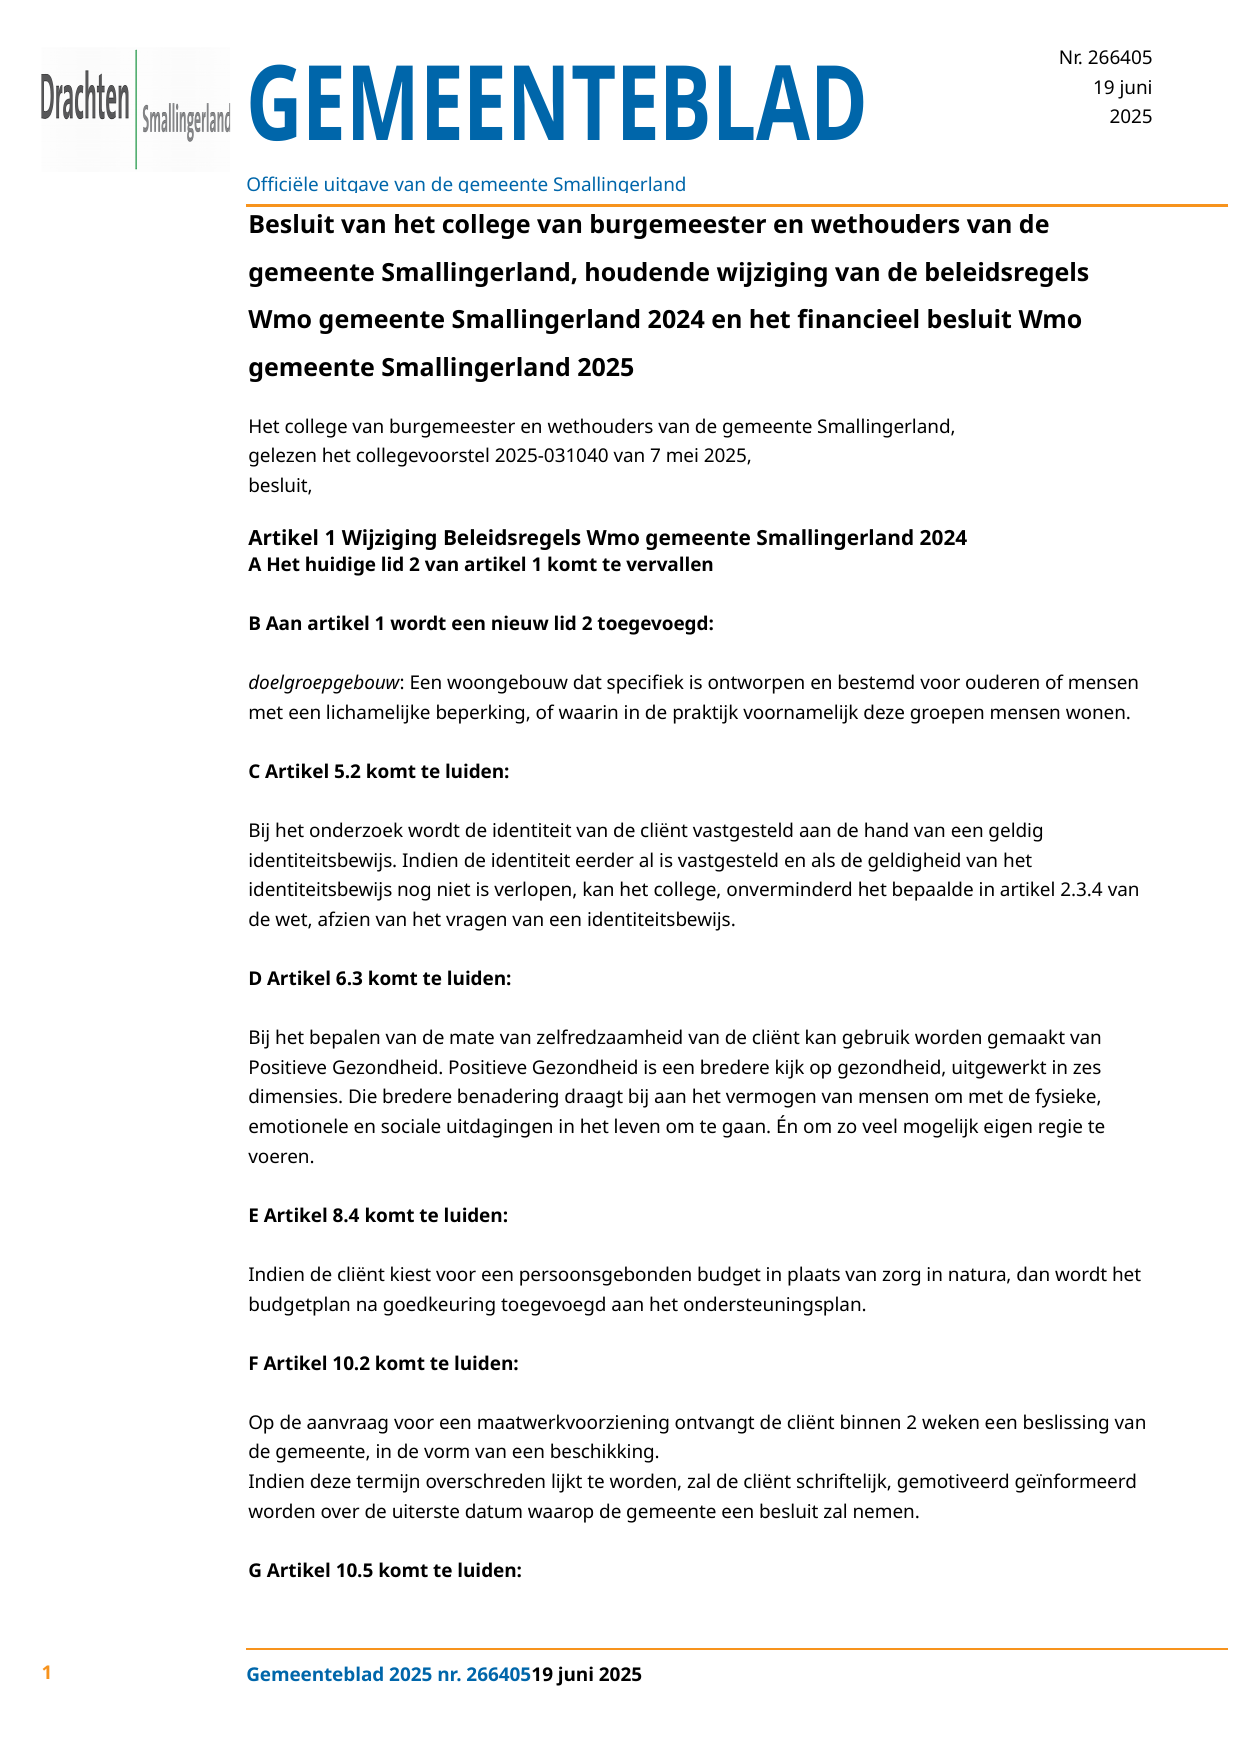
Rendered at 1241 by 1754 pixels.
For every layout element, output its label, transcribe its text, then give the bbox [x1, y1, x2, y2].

text E Artikel 8.4 komt te luiden: [248, 1202, 1152, 1228]
text F Artikel 10.2 komt te luiden: [248, 1350, 1152, 1376]
text D Artikel 6.3 komt te luiden: [248, 965, 1152, 991]
text Op de aanvraag voor een maatwerkvoorziening ontvangt de cliënt binnen 2 weken een beslissing van de gemeente, in de vorm van een beschikking. [248, 1409, 1152, 1464]
text besluit, [248, 472, 1152, 498]
text Bij het bepalen van de mate van zelfredzaamheid van de cliënt kan gebruik worden gemaakt van Positieve Gezondheid. Positieve Gezondheid is een bredere kijk op gezondheid, uitgewerkt in zes dimensies. Die bredere benadering draagt bij aan het vermogen van mensen om met de fysieke, emotionele en sociale uitdagingen in het leven om te gaan. Én om zo veel mogelijk eigen regie te voeren. [248, 1024, 1152, 1168]
text G Artikel 10.5 komt te luiden: [248, 1557, 1152, 1583]
text Indien deze termijn overschreden lijkt te worden, zal de cliënt schriftelijk, gemotiveerd geïnformeerd worden over de uiterste datum waarop de gemeente een besluit zal nemen. [248, 1468, 1152, 1523]
text Bij het onderzoek wordt de identiteit van de cliënt vastgesteld aan de hand van een geldig identiteitsbewijs. Indien de identiteit eerder al is vastgesteld en als de geldigheid van het identiteitsbewijs nog niet is verlopen, kan het college, onverminderd het bepaalde in artikel 2.3.4 van de wet, afzien van het vragen van een identiteitsbewijs. [248, 817, 1152, 932]
text Het college van burgemeester en wethouders van de gemeente Smallingerland, [248, 413, 1152, 439]
text A Het huidige lid 2 van artikel 1 komt te vervallen [248, 551, 1152, 577]
text B Aan artikel 1 wordt een nieuw lid 2 toegevoegd: [248, 610, 1152, 636]
picture [41, 47, 231, 172]
text gelezen het collegevoorstel 2025-031040 van 7 mei 2025, [248, 443, 1152, 468]
text Besluit van het college van burgemeester en wethouders van de gemeente Smallingerland, houdende wijziging van de beleidsregels Wmo gemeente Smallingerland 2024 en het financieel besluit Wmo gemeente Smallingerland 2025 [248, 207, 1152, 384]
text Artikel 1 Wijziging Beleidsregels Wmo gemeente Smallingerland 2024 [248, 523, 1152, 551]
text C Artikel 5.2 komt te luiden: [248, 758, 1152, 784]
text doelgroepgebouw: Een woongebouw dat specifiek is ontworpen en bestemd voor ouderen of mensen met een lichamelijke beperking, of waarin in de praktijk voornamelijk deze groepen mensen wonen. [248, 669, 1152, 725]
text Indien de cliënt kiest voor een persoonsgebonden budget in plaats van zorg in natura, dan wordt het budgetplan na goedkeuring toegevoegd aan het ondersteuningsplan. [248, 1261, 1152, 1316]
